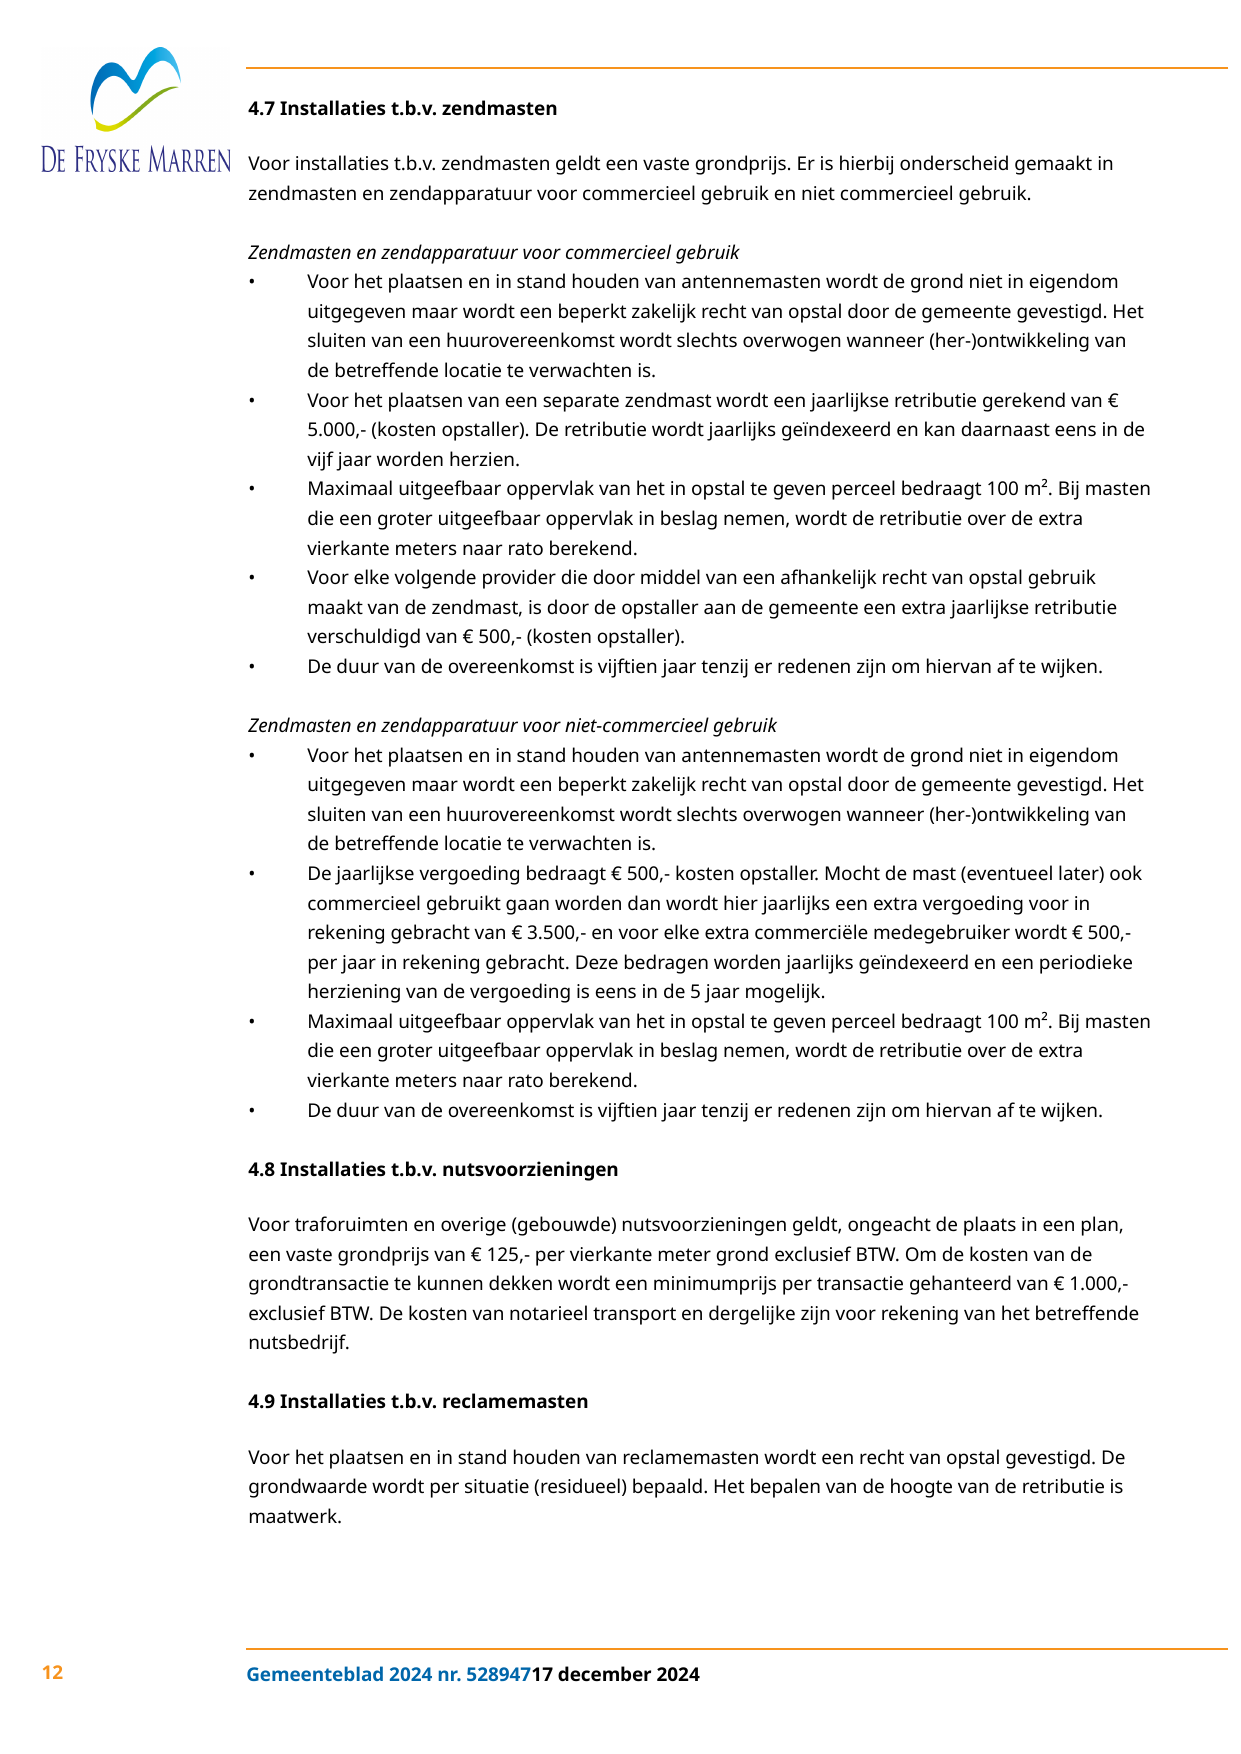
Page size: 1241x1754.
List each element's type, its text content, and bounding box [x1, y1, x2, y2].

text Voor het plaatsen en in stand houden van reclamemasten wordt een recht van opstal gevestigd. De grondwaarde wordt per situatie (residueel) bepaald. Het bepalen van de hoogte van de retributie is maatwerk. [248, 1444, 1152, 1529]
list Voor het plaatsen van een separate zendmast wordt een jaarlijkse retributie gerekend van € 5.000,- (kosten opstaller). De retributie wordt jaarlijks geïndexeerd en kan daarnaast eens in de vijf jaar worden herzien. [248, 387, 1152, 472]
text Voor installaties t.b.v. zendmasten geldt een vaste grondprijs. Er is hierbij onderscheid gemaakt in zendmasten en zendapparatuur voor commercieel gebruik en niet commercieel gebruik. [248, 150, 1152, 205]
list Maximaal uitgeefbaar oppervlak van het in opstal te geven perceel bedraagt 100 m². Bij masten die een groter uitgeefbaar oppervlak in beslag nemen, wordt de retributie over de extra vierkante meters naar rato berekend. [248, 476, 1152, 560]
text Voor traforuimten en overige (gebouwde) nutsvoorzieningen geldt, ongeacht de plaats in een plan, een vaste grondprijs van € 125,‐ per vierkante meter grond exclusief BTW. Om de kosten van de grondtransactie te kunnen dekken wordt een minimumprijs per transactie gehanteerd van € 1.000,‐ exclusief BTW. De kosten van notarieel transport en dergelijke zijn voor rekening van het betreffende nutsbedrijf. [248, 1211, 1152, 1355]
list Maximaal uitgeefbaar oppervlak van het in opstal te geven perceel bedraagt 100 m². Bij masten die een groter uitgeefbaar oppervlak in beslag nemen, wordt de retributie over de extra vierkante meters naar rato berekend. [248, 1008, 1152, 1093]
text 4.9 Installaties t.b.v. reclamemasten [248, 1389, 1152, 1414]
text Zendmasten en zendapparatuur voor commercieel gebruik [248, 239, 1152, 264]
list De duur van de overeenkomst is vijftien jaar tenzij er redenen zijn om hiervan af te wijken. [248, 1097, 1152, 1122]
text 4.8 Installaties t.b.v. nutsvoorzieningen [248, 1156, 1152, 1182]
text Zendmasten en zendapparatuur voor niet-commercieel gebruik [248, 712, 1152, 738]
text 4.7 Installaties t.b.v. zendmasten [248, 95, 1152, 121]
list De duur van de overeenkomst is vijftien jaar tenzij er redenen zijn om hiervan af te wijken. [248, 653, 1152, 679]
list Voor het plaatsen en in stand houden van antennemasten wordt de grond niet in eigendom uitgegeven maar wordt een beperkt zakelijk recht van opstal door de gemeente gevestigd. Het sluiten van een huurovereenkomst wordt slechts overwogen wanneer (her-)ontwikkeling van de betreffende locatie te verwachten is. [248, 268, 1152, 383]
list Voor elke volgende provider die door middel van een afhankelijk recht van opstal gebruik maakt van de zendmast, is door de opstaller aan de gemeente een extra jaarlijkse retributie verschuldigd van € 500,- (kosten opstaller). [248, 564, 1152, 649]
picture [41, 47, 231, 172]
list Voor het plaatsen en in stand houden van antennemasten wordt de grond niet in eigendom uitgegeven maar wordt een beperkt zakelijk recht van opstal door de gemeente gevestigd. Het sluiten van een huurovereenkomst wordt slechts overwogen wanneer (her-)ontwikkeling van de betreffende locatie te verwachten is. [248, 742, 1152, 856]
list De jaarlijkse vergoeding bedraagt € 500,- kosten opstaller. Mocht de mast (eventueel later) ook commercieel gebruikt gaan worden dan wordt hier jaarlijks een extra vergoeding voor in rekening gebracht van € 3.500,- en voor elke extra commerciële medegebruiker wordt € 500,- per jaar in rekening gebracht. Deze bedragen worden jaarlijks geïndexeerd en een periodieke herziening van de vergoeding is eens in de 5 jaar mogelijk. [248, 860, 1152, 1004]
